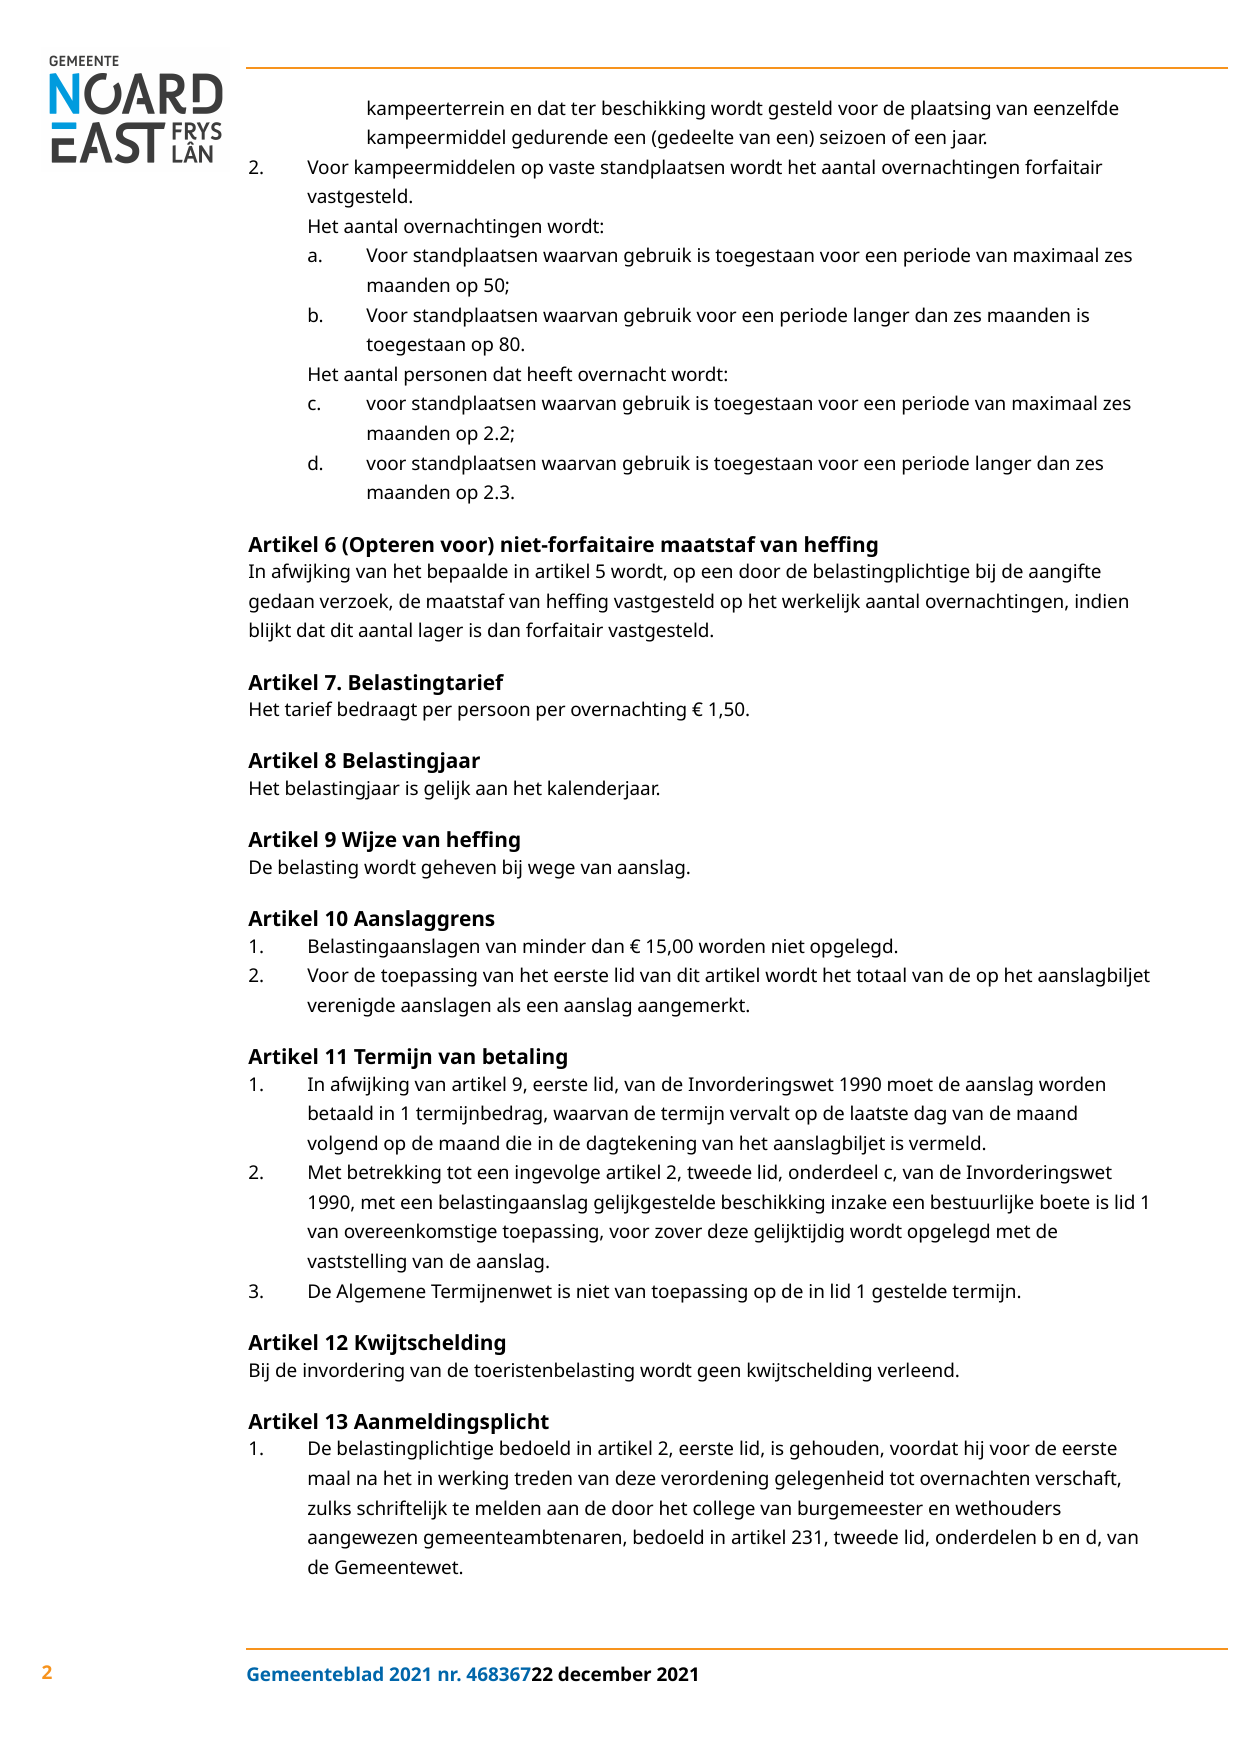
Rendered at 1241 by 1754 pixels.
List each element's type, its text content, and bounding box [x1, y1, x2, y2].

text In afwijking van het bepaalde in artikel 5 wordt, op een door de belastingplichtige bij de aangifte gedaan verzoek, de maatstaf van heffing vastgesteld op het werkelijk aantal overnachtingen, indien blijkt dat dit aantal lager is dan forfaitair vastgesteld. [248, 558, 1152, 643]
list Voor standplaatsen waarvan gebruik is toegestaan voor een periode van maximaal zes maanden op 50; [307, 243, 1152, 298]
list In afwijking van artikel 9, eerste lid, van de Invorderingswet 1990 moet de aanslag worden betaald in 1 termijnbedrag, waarvan de termijn vervalt op de laatste dag van de maand volgend op de maand die in de dagtekening van het aanslagbiljet is vermeld. [248, 1071, 1152, 1156]
text Artikel 11 Termijn van betaling [248, 1042, 1152, 1071]
list Belastingaanslagen van minder dan € 15,00 worden niet opgelegd. [248, 933, 1152, 958]
text Artikel 10 Aanslaggrens [248, 904, 1152, 933]
list Het aantal overnachtingen wordt: [248, 213, 1152, 239]
text Het tarief bedraagt per persoon per overnachting € 1,50. [248, 696, 1152, 722]
text De belasting wordt geheven bij wege van aanslag. [248, 854, 1152, 880]
list De belastingplichtige bedoeld in artikel 2, eerste lid, is gehouden, voordat hij voor de eerste maal na het in werking treden van deze verordening gelegenheid tot overnachten verschaft, zulks schriftelijk te melden aan de door het college van burgemeester en wethouders aangewezen gemeenteambtenaren, bedoeld in artikel 231, tweede lid, onderdelen b en d, van de Gemeentewet. [248, 1436, 1152, 1580]
list kampeerterrein en dat ter beschikking wordt gesteld voor de plaatsing van eenzelfde kampeermiddel gedurende een (gedeelte van een) seizoen of een jaar. [307, 95, 1152, 150]
list voor standplaatsen waarvan gebruik is toegestaan voor een periode van maximaal zes maanden op 2.2; [307, 391, 1152, 446]
list De Algemene Termijnenwet is niet van toepassing op de in lid 1 gestelde termijn. [248, 1278, 1152, 1304]
text Bij de invordering van de toeristenbelasting wordt geen kwijtschelding verleend. [248, 1357, 1152, 1382]
text Artikel 6 (Opteren voor) niet-forfaitaire maatstaf van heffing [248, 530, 1152, 558]
text Artikel 9 Wijze van heffing [248, 826, 1152, 854]
text Artikel 7. Belastingtarief [248, 668, 1152, 696]
text Artikel 8 Belastingjaar [248, 747, 1152, 775]
list Voor standplaatsen waarvan gebruik voor een periode langer dan zes maanden is toegestaan op 80. [307, 302, 1152, 357]
list Voor kampeermiddelen op vaste standplaatsen wordt het aantal overnachtingen forfaitair vastgesteld. [248, 154, 1152, 209]
list Voor de toepassing van het eerste lid van dit artikel wordt het totaal van de op het aanslagbiljet verenigde aanslagen als een aanslag aangemerkt. [248, 962, 1152, 1018]
text Artikel 12 Kwijtschelding [248, 1328, 1152, 1357]
list voor standplaatsen waarvan gebruik is toegestaan voor een periode langer dan zes maanden op 2.3. [307, 450, 1152, 505]
picture [41, 47, 231, 172]
list Met betrekking tot een ingevolge artikel 2, tweede lid, onderdeel c, van de Invorderingswet 1990, met een belastingaanslag gelijkgestelde beschikking inzake een bestuurlijke boete is lid 1 van overeenkomstige toepassing, voor zover deze gelijktijdig wordt opgelegd met de vaststelling van de aanslag. [248, 1159, 1152, 1274]
text Artikel 13 Aanmeldingsplicht [248, 1407, 1152, 1436]
text Het belastingjaar is gelijk aan het kalenderjaar. [248, 775, 1152, 801]
list Het aantal personen dat heeft overnacht wordt: [248, 361, 1152, 387]
